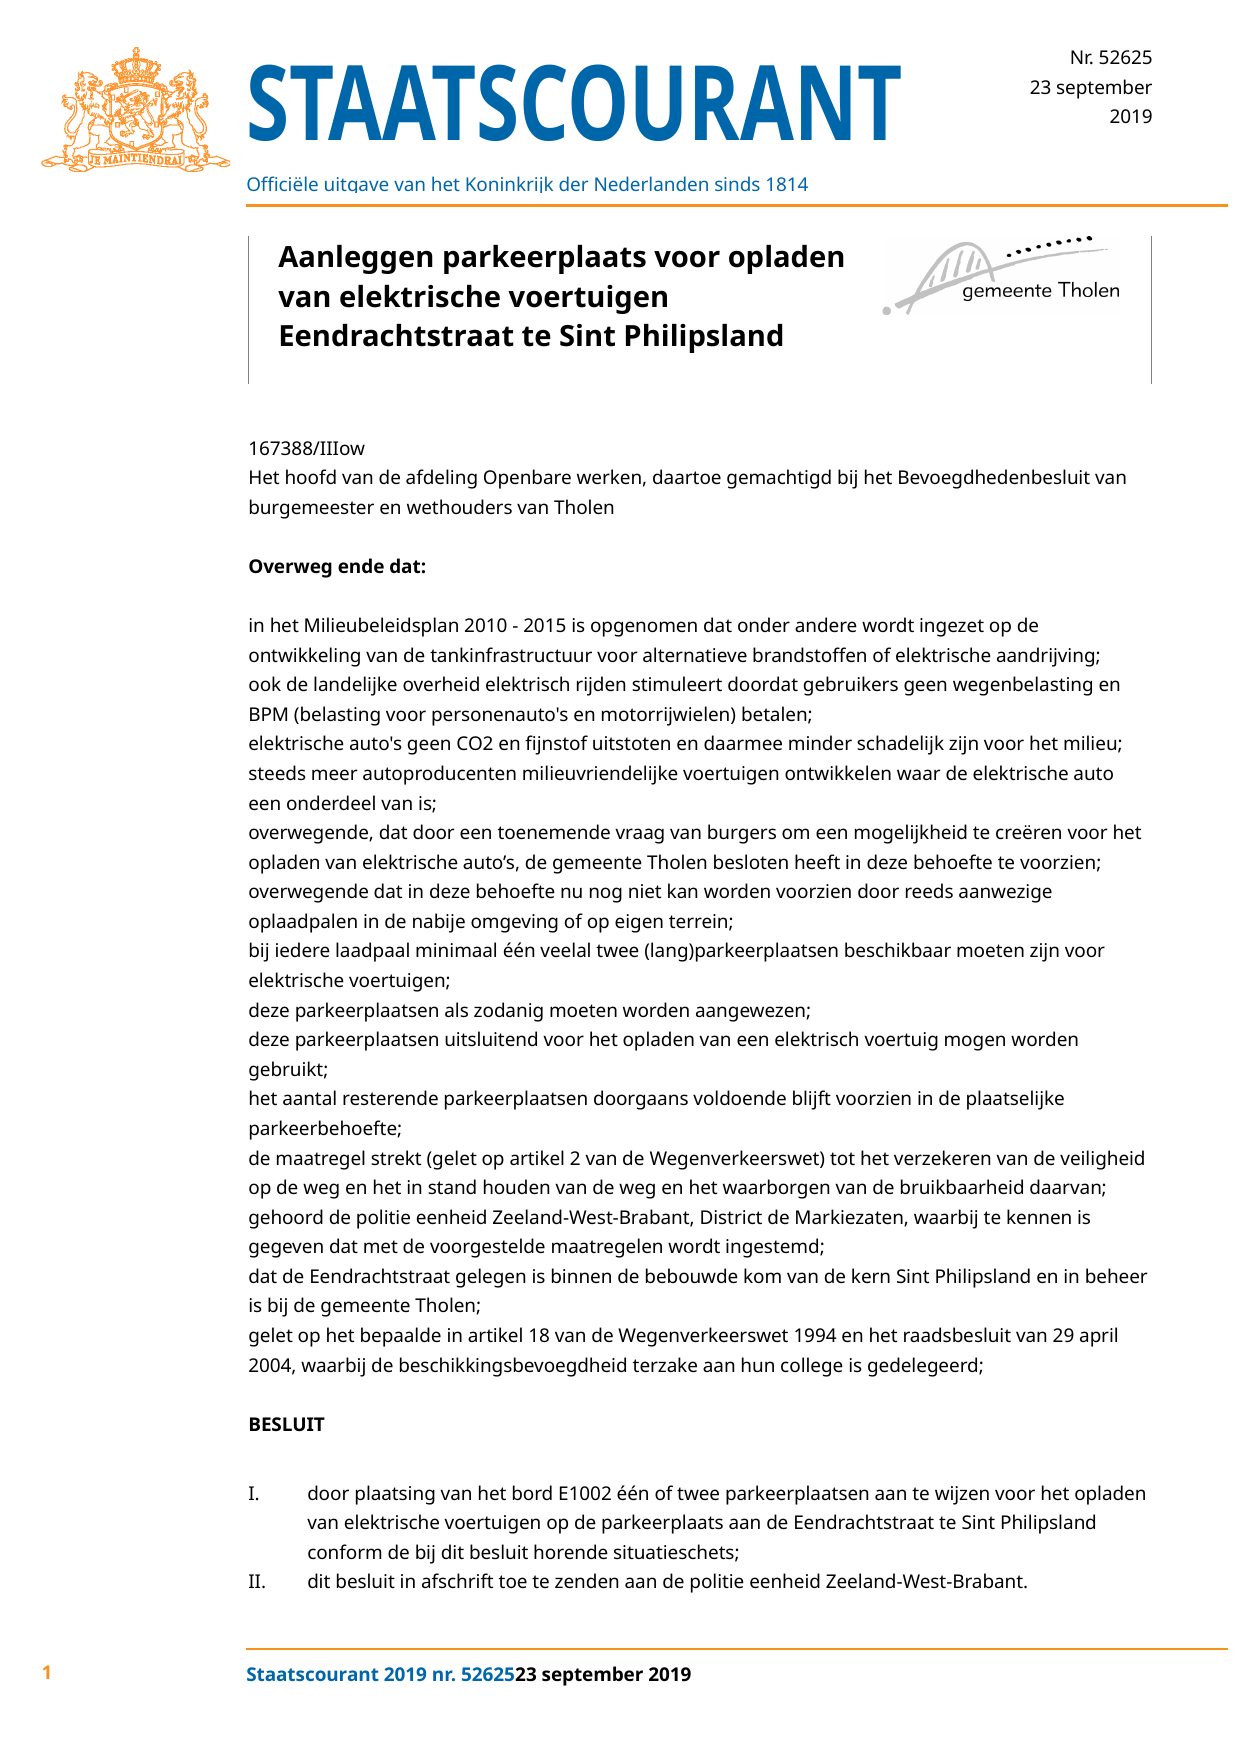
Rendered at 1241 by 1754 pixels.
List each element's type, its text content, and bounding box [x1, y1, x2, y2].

text elektrische auto's geen CO2 en fijnstof uitstoten en daarmee minder schadelijk zijn voor het milieu; [248, 731, 1152, 756]
text Overweg ende dat: [248, 553, 1152, 579]
text ook de landelijke overheid elektrisch rijden stimuleert doordat gebruikers geen wegenbelasting en BPM (belasting voor personenauto's en motorrijwielen) betalen; [248, 671, 1152, 727]
table_header Aanleggen parkeerplaats voor opladen van elektrische voertuigen Eendrachtstraat te Sint Philipsland [249, 236, 850, 384]
text steeds meer autoproducenten milieuvriendelijke voertuigen ontwikkelen waar de elektrische auto een onderdeel van is; [248, 760, 1152, 815]
text 167388/IIIow [248, 435, 1152, 460]
text deze parkeerplaatsen uitsluitend voor het opladen van een elektrisch voertuig mogen worden gebruikt; [248, 1026, 1152, 1082]
text overwegende dat in deze behoefte nu nog niet kan worden voorzien door reeds aanwezige oplaadpalen in de nabije omgeving of op eigen terrein; [248, 878, 1152, 934]
picture [882, 236, 1119, 315]
text gehoord de politie eenheid Zeeland-West-Brabant, District de Markiezaten, waarbij te kennen is gegeven dat met de voorgestelde maatregelen wordt ingestemd; [248, 1204, 1152, 1259]
text BESLUIT [248, 1411, 1152, 1437]
text gelet op het bepaalde in artikel 18 van de Wegenverkeerswet 1994 en het raadsbesluit van 29 april 2004, waarbij de beschikkingsbevoegdheid terzake aan hun college is gedelegeerd; [248, 1322, 1152, 1377]
text de maatregel strekt (gelet op artikel 2 van de Wegenverkeerswet) tot het verzekeren van de veiligheid op de weg en het in stand houden van de weg en het waarborgen van de bruikbaarheid daarvan; [248, 1145, 1152, 1200]
text in het Milieubeleidsplan 2010 - 2015 is opgenomen dat onder andere wordt ingezet op de ontwikkeling van de tankinfrastructuur voor alternatieve brandstoffen of elektrische aandrijving; [248, 612, 1152, 667]
text dat de Eendrachtstraat gelegen is binnen de bebouwde kom van de kern Sint Philipsland en in beheer is bij de gemeente Tholen; [248, 1263, 1152, 1318]
text deze parkeerplaatsen als zodanig moeten worden aangewezen; [248, 997, 1152, 1022]
list door plaatsing van het bord E1002 één of twee parkeerplaatsen aan te wijzen voor het opladen van elektrische voertuigen op de parkeerplaats aan de Eendrachtstraat te Sint Philipsland conform de bij dit besluit horende situatieschets; [248, 1480, 1152, 1565]
text het aantal resterende parkeerplaatsen doorgaans voldoende blijft voorzien in de plaatselijke parkeerbehoefte; [248, 1086, 1152, 1141]
list dit besluit in afschrift toe te zenden aan de politie eenheid Zeeland-West-Brabant. [248, 1568, 1152, 1594]
text Het hoofd van de afdeling Openbare werken, daartoe gemachtigd bij het Bevoegdhedenbesluit van burgemeester en wethouders van Tholen [248, 464, 1152, 519]
picture [41, 47, 231, 172]
table_header [850, 236, 1151, 384]
text overwegende, dat door een toenemende vraag van burgers om een mogelijkheid te creëren voor het opladen van elektrische auto’s, de gemeente Tholen besloten heeft in deze behoefte te voorzien; [248, 819, 1152, 874]
text bij iedere laadpaal minimaal één veelal twee (lang)parkeerplaatsen beschikbaar moeten zijn voor elektrische voertuigen; [248, 938, 1152, 993]
